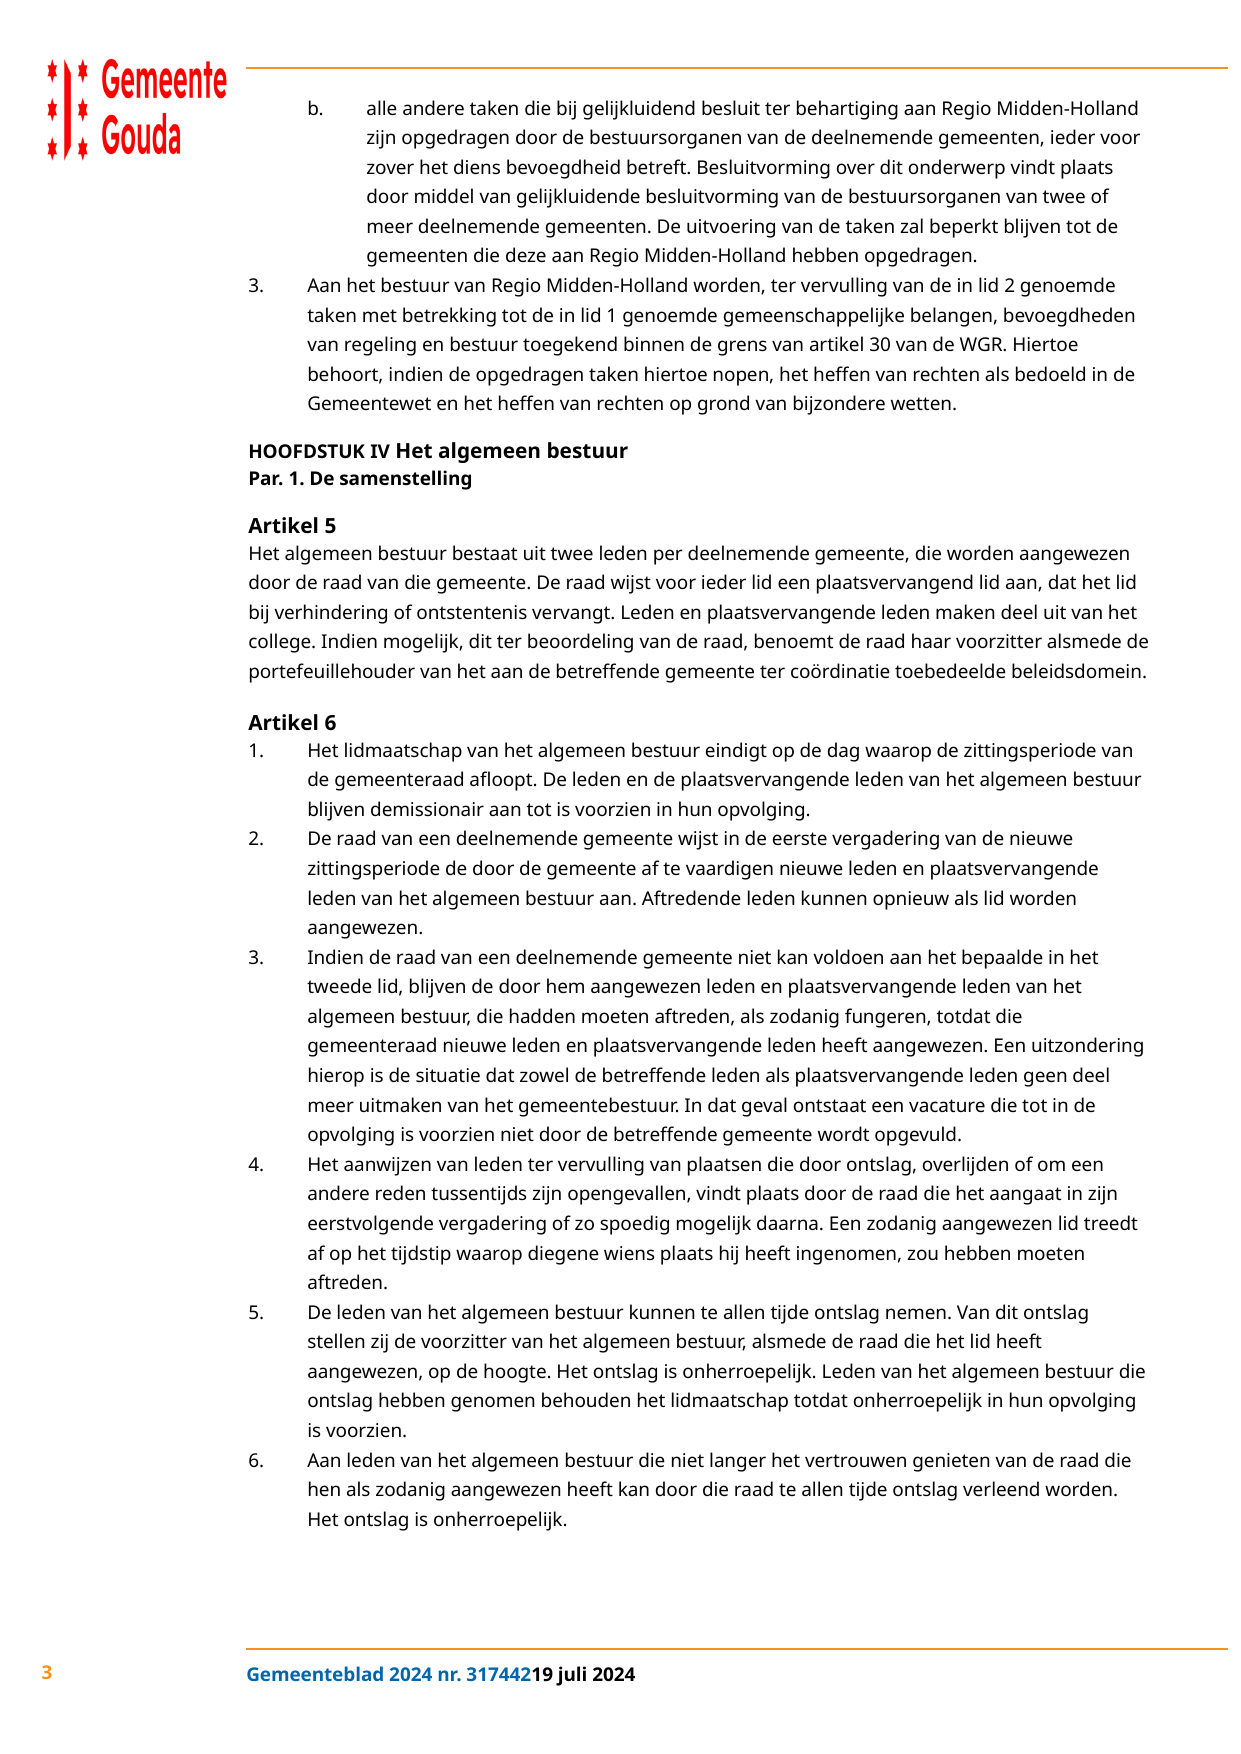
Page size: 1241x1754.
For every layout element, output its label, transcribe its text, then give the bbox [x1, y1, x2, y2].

text Artikel 6 [248, 708, 1152, 737]
list De raad van een deelnemende gemeente wijst in de eerste vergadering van de nieuwe zittingsperiode de door de gemeente af te vaardigen nieuwe leden en plaatsvervangende leden van het algemeen bestuur aan. Aftredende leden kunnen opnieuw als lid worden aangewezen. [248, 826, 1152, 940]
list De leden van het algemeen bestuur kunnen te allen tijde ontslag nemen. Van dit ontslag stellen zij de voorzitter van het algemeen bestuur, alsmede de raad die het lid heeft aangewezen, op de hoogte. Het ontslag is onherroepelijk. Leden van het algemeen bestuur die ontslag hebben genomen behouden het lidmaatschap totdat onherroepelijk in hun opvolging is voorzien. [248, 1299, 1152, 1443]
text Par. 1. De samenstelling [248, 465, 1152, 490]
list Indien de raad van een deelnemende gemeente niet kan voldoen aan het bepaalde in het tweede lid, blijven de door hem aangewezen leden en plaatsvervangende leden van het algemeen bestuur, die hadden moeten aftreden, als zodanig fungeren, totdat die gemeenteraad nieuwe leden en plaatsvervangende leden heeft aangewezen. Een uitzondering hierop is de situatie dat zowel de betreffende leden als plaatsvervangende leden geen deel meer uitmaken van het gemeentebestuur. In dat geval ontstaat een vacature die tot in de opvolging is voorzien niet door de betreffende gemeente wordt opgevuld. [248, 944, 1152, 1147]
text HOOFDSTUK IV Het algemeen bestuur [248, 436, 1152, 465]
picture [41, 47, 231, 172]
list alle andere taken die bij gelijkluidend besluit ter behartiging aan Regio Midden-Holland zijn opgedragen door de bestuursorganen van de deelnemende gemeenten, ieder voor zover het diens bevoegdheid betreft. Besluitvorming over dit onderwerp vindt plaats door middel van gelijkluidende besluitvorming van de bestuursorganen van twee of meer deelnemende gemeenten. De uitvoering van de taken zal beperkt blijven tot de gemeenten die deze aan Regio Midden-Holland hebben opgedragen. [307, 95, 1152, 268]
list Aan leden van het algemeen bestuur die niet langer het vertrouwen genieten van de raad die hen als zodanig aangewezen heeft kan door die raad te allen tijde ontslag verleend worden. Het ontslag is onherroepelijk. [248, 1447, 1152, 1532]
list Het aanwijzen van leden ter vervulling van plaatsen die door ontslag, overlijden of om een andere reden tussentijds zijn opengevallen, vindt plaats door de raad die het aangaat in zijn eerstvolgende vergadering of zo spoedig mogelijk daarna. Een zodanig aangewezen lid treedt af op het tijdstip waarop diegene wiens plaats hij heeft ingenomen, zou hebben moeten aftreden. [248, 1151, 1152, 1295]
text Het algemeen bestuur bestaat uit twee leden per deelnemende gemeente, die worden aangewezen door de raad van die gemeente. De raad wijst voor ieder lid een plaatsvervangend lid aan, dat het lid bij verhindering of ontstentenis vervangt. Leden en plaatsvervangende leden maken deel uit van het college. Indien mogelijk, dit ter beoordeling van de raad, benoemt de raad haar voorzitter alsmede de portefeuillehouder van het aan de betreffende gemeente ter coördinatie toebedeelde beleidsdomein. [248, 540, 1152, 684]
text Artikel 5 [248, 511, 1152, 540]
list Het lidmaatschap van het algemeen bestuur eindigt op de dag waarop de zittingsperiode van de gemeenteraad afloopt. De leden en de plaatsvervangende leden van het algemeen bestuur blijven demissionair aan tot is voorzien in hun opvolging. [248, 737, 1152, 822]
list Aan het bestuur van Regio Midden-Holland worden, ter vervulling van de in lid 2 genoemde taken met betrekking tot de in lid 1 genoemde gemeenschappelijke belangen, bevoegdheden van regeling en bestuur toegekend binnen de grens van artikel 30 van de WGR. Hiertoe behoort, indien de opgedragen taken hiertoe nopen, het heffen van rechten als bedoeld in de Gemeentewet en het heffen van rechten op grond van bijzondere wetten. [248, 272, 1152, 416]
